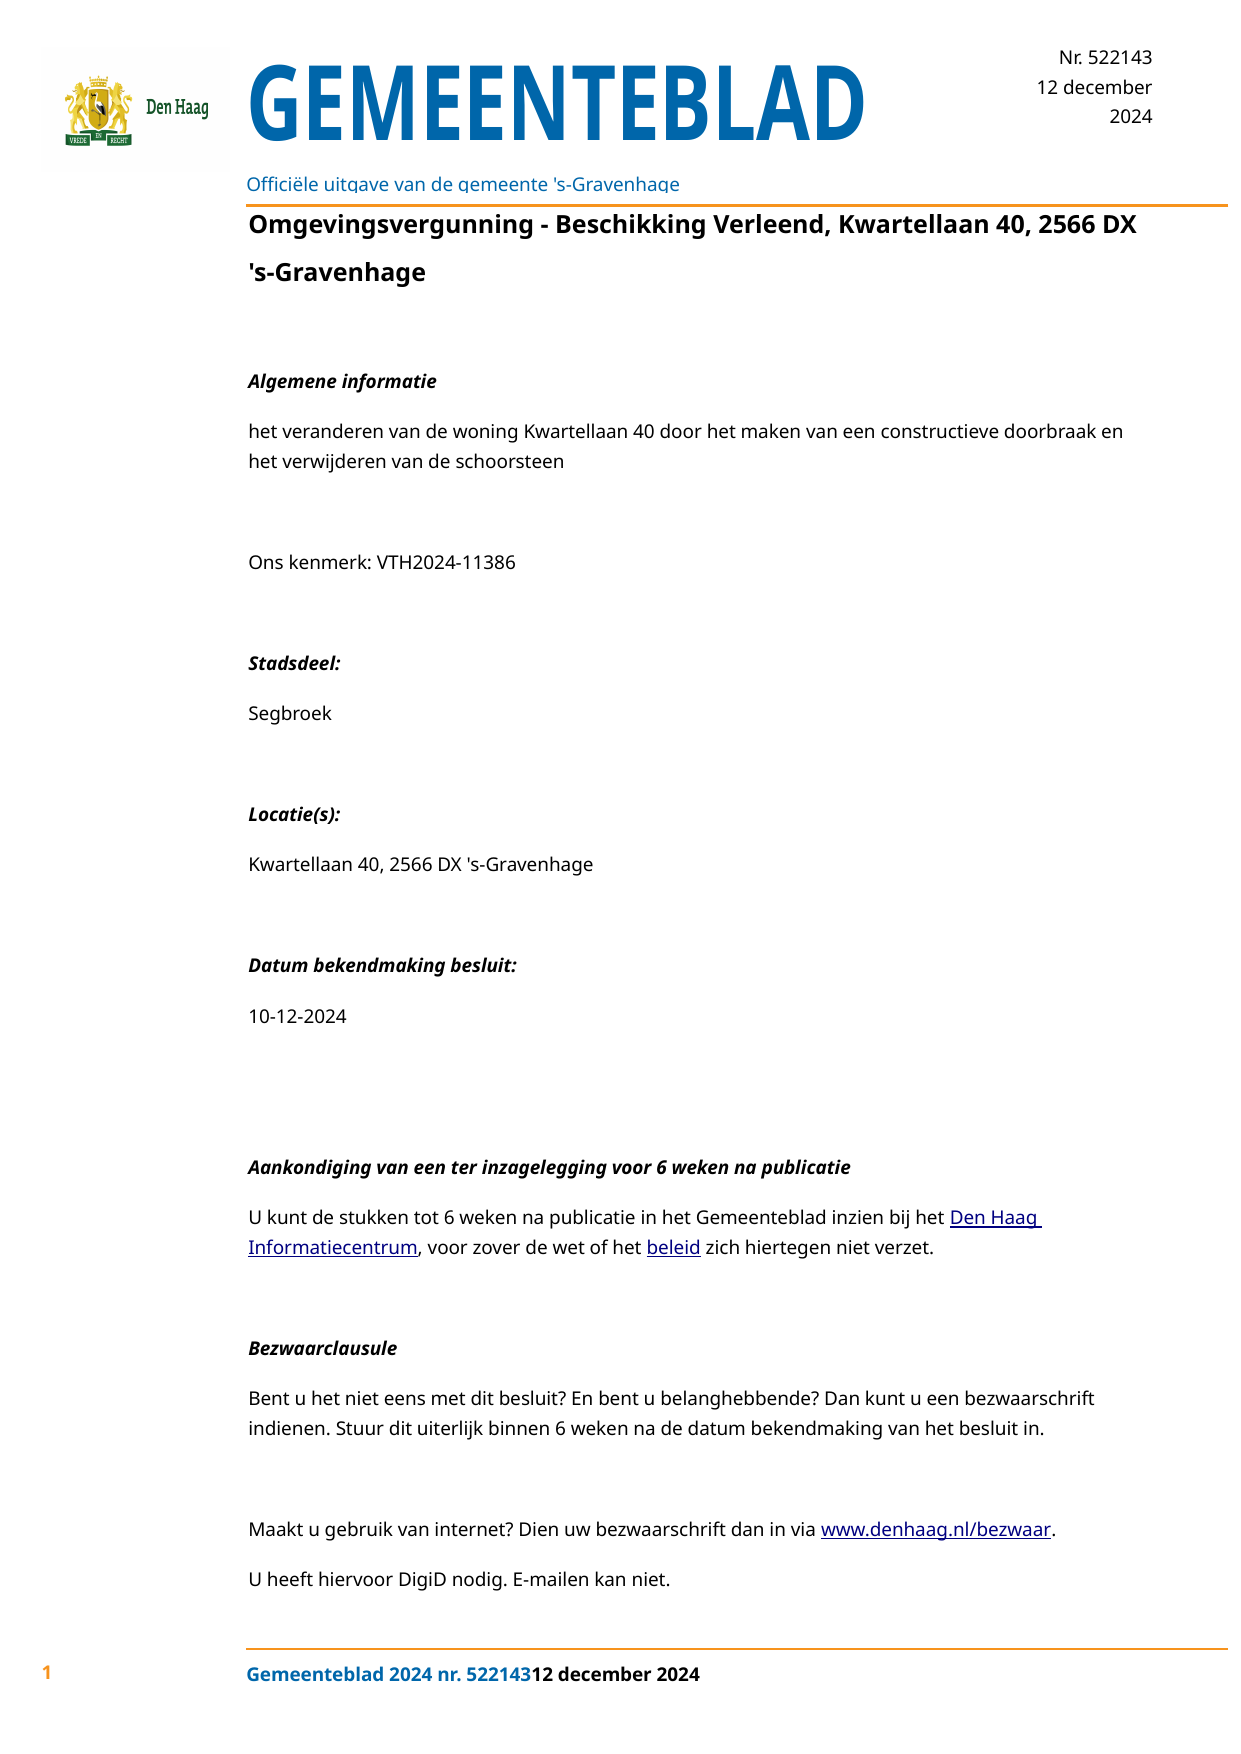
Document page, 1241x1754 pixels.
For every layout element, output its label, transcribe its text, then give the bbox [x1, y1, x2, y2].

text Datum bekendmaking besluit: [248, 952, 1152, 978]
text Locatie(s): [248, 801, 1152, 827]
text Algemene informatie [248, 368, 1152, 394]
text U heeft hiervoor DigiD nodig. E-mailen kan niet. [248, 1566, 1152, 1592]
text U kunt de stukken tot 6 weken na publicatie in het Gemeenteblad inzien bij het Den Haag Informatiecentrum, voor zover de wet of het beleid zich hiertegen niet verzet. [248, 1204, 1152, 1260]
text het veranderen van de woning Kwartellaan 40 door het maken van een constructieve doorbraak en het verwijderen van de schoorsteen [248, 419, 1152, 474]
text 10-12-2024 [248, 1003, 1152, 1029]
text Bent u het niet eens met dit besluit? En bent u belanghebbende? Dan kunt u een bezwaarschrift indienen. Stuur dit uiterlijk binnen 6 weken na de datum bekendmaking van het besluit in. [248, 1385, 1152, 1441]
picture [41, 47, 231, 172]
text Aankondiging van een ter inzagelegging voor 6 weken na publicatie [248, 1154, 1152, 1180]
text Segbroek [248, 700, 1152, 726]
text Ons kenmerk: VTH2024-11386 [248, 549, 1152, 575]
text Omgevingsvergunning - Beschikking Verleend, Kwartellaan 40, 2566 DX 's-Gravenhage [248, 207, 1152, 288]
text Bezwaarclausule [248, 1335, 1152, 1361]
text Stadsdeel: [248, 650, 1152, 676]
text Maakt u gebruik van internet? Dien uw bezwaarschrift dan in via www.denhaag.nl/bezwaar. [248, 1516, 1152, 1542]
text Kwartellaan 40, 2566 DX 's-Gravenhage [248, 852, 1152, 877]
